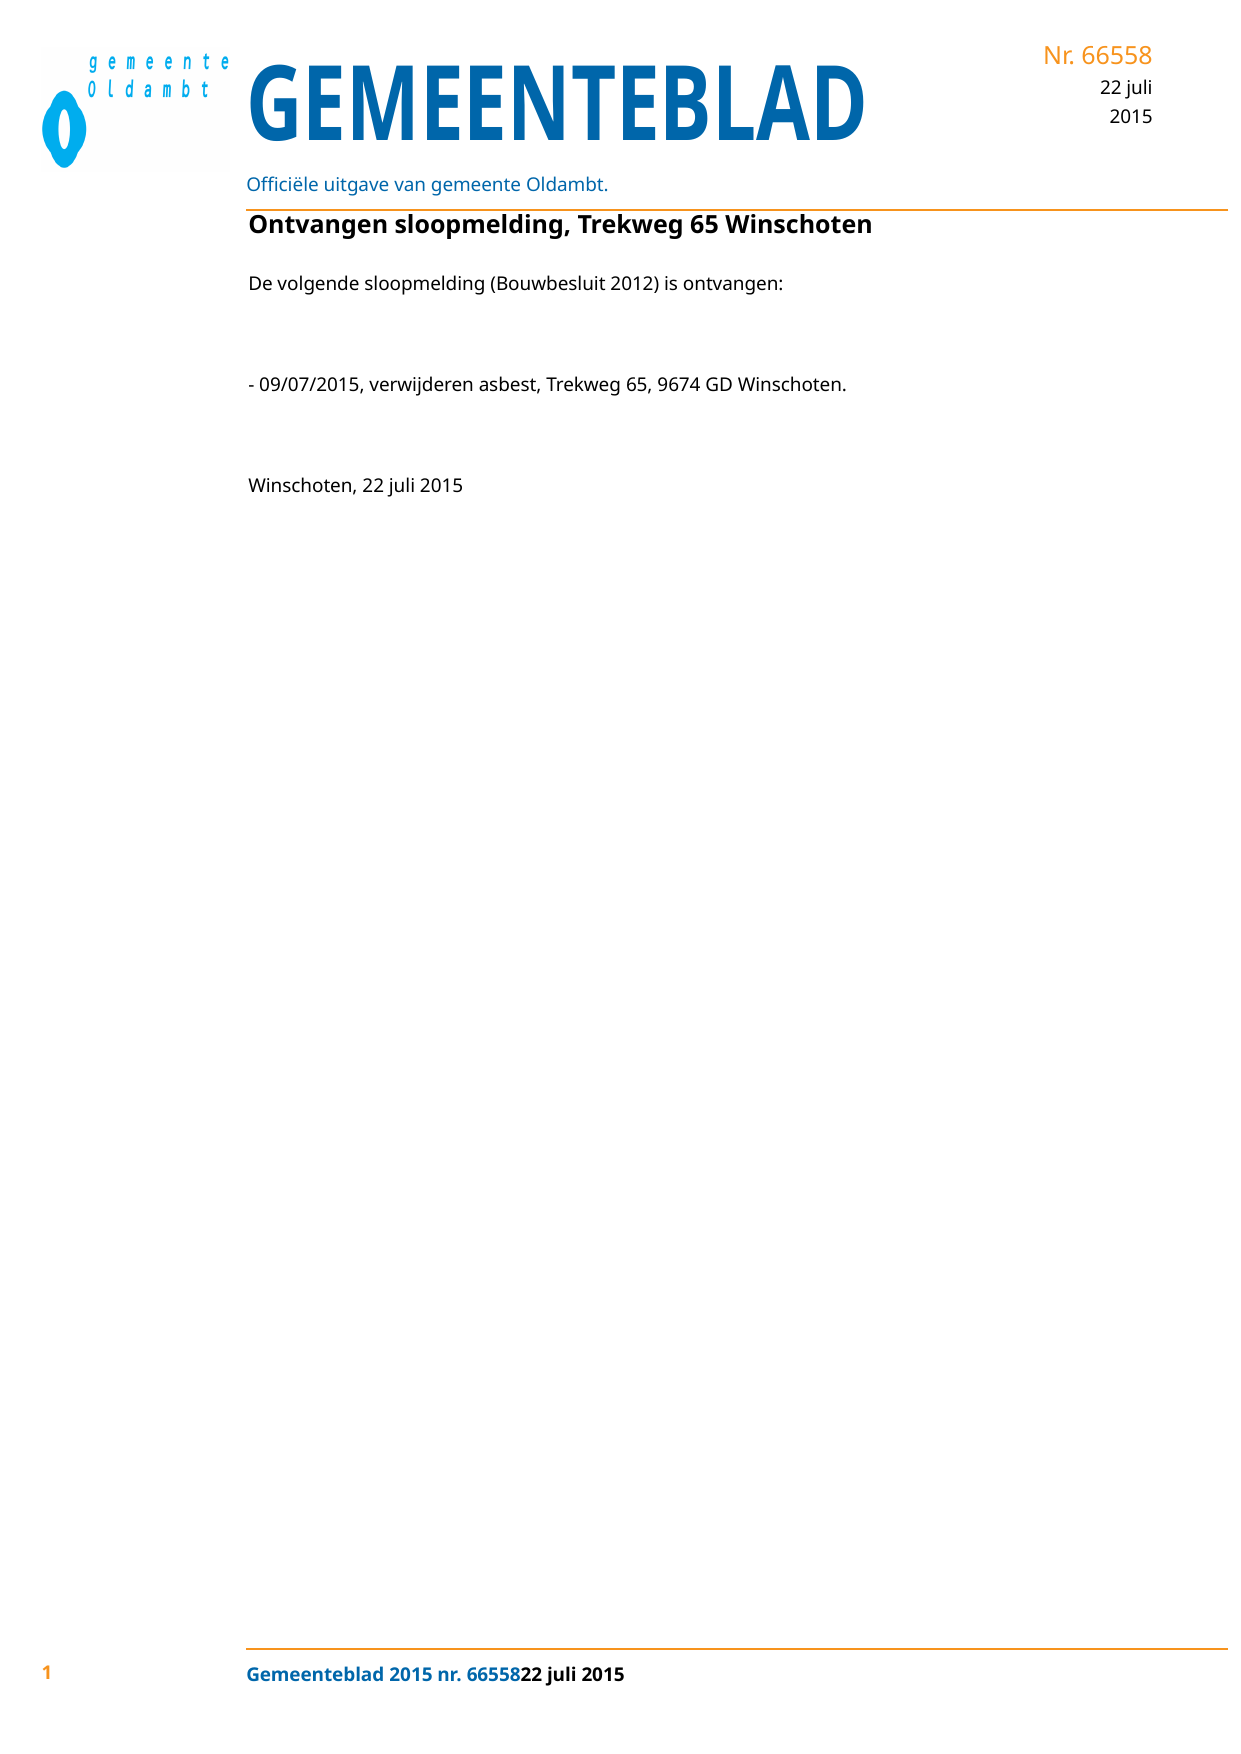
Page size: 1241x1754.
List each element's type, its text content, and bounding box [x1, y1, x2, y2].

text Ontvangen sloopmelding, Trekweg 65 Winschoten [248, 211, 1152, 241]
text - 09/07/2015, verwijderen asbest, Trekweg 65, 9674 GD Winschoten. [248, 371, 1152, 397]
picture [41, 47, 231, 172]
text Winschoten, 22 juli 2015 [248, 472, 1152, 498]
text De volgende sloopmelding (Bouwbesluit 2012) is ontvangen: [248, 270, 1152, 296]
